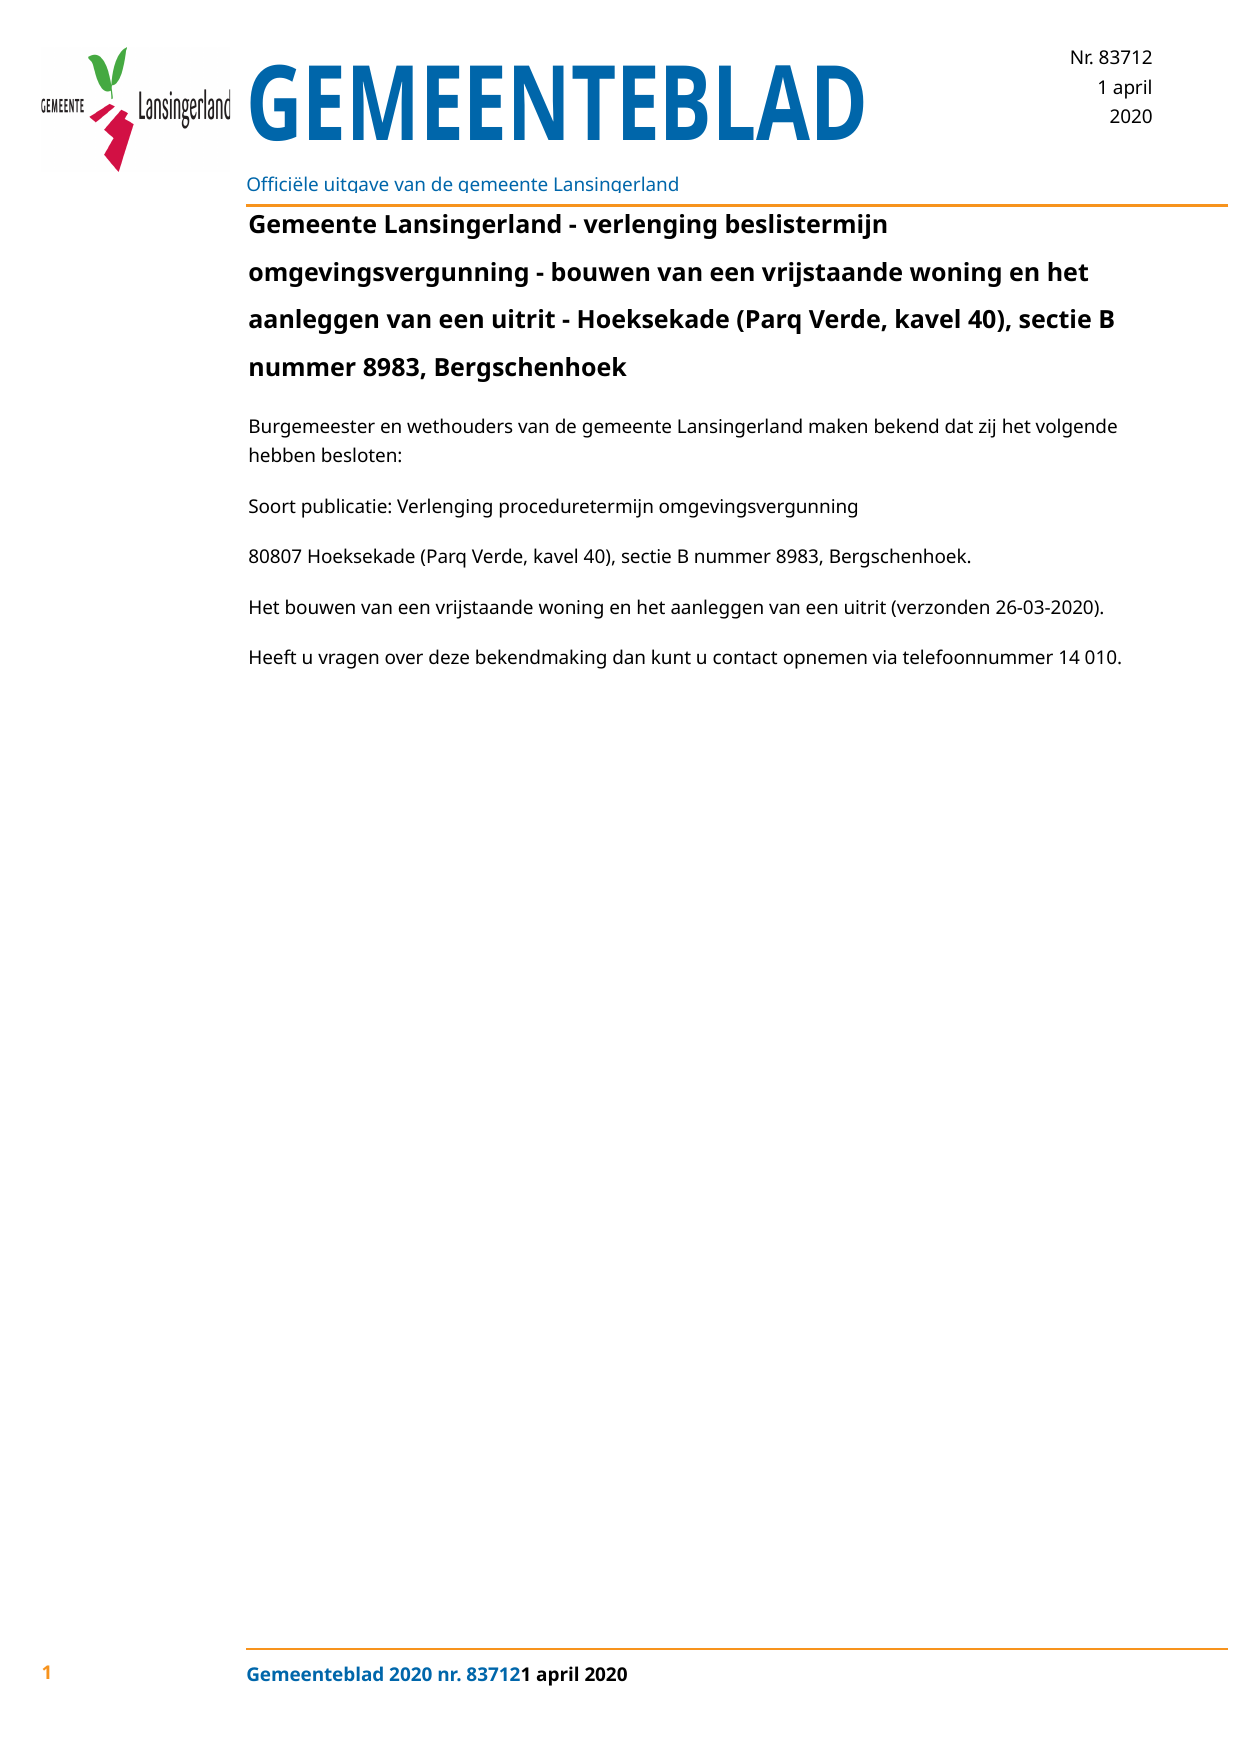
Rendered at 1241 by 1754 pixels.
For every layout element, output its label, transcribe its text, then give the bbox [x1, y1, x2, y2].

text Gemeente Lansingerland - verlenging beslistermijn omgevingsvergunning - bouwen van een vrijstaande woning en het aanleggen van een uitrit - Hoeksekade (Parq Verde, kavel 40), sectie B nummer 8983, Bergschenhoek [248, 207, 1152, 384]
picture [41, 47, 231, 172]
text 80807 Hoeksekade (Parq Verde, kavel 40), sectie B nummer 8983, Bergschenhoek. [248, 543, 1152, 569]
text Burgemeester en wethouders van de gemeente Lansingerland maken bekend dat zij het volgende hebben besloten: [248, 413, 1152, 468]
text Heeft u vragen over deze bekendmaking dan kunt u contact opnemen via telefoonnummer 14 010. [248, 644, 1152, 670]
text Het bouwen van een vrijstaande woning en het aanleggen van een uitrit (verzonden 26-03-2020). [248, 594, 1152, 620]
text Soort publicatie: Verlenging proceduretermijn omgevingsvergunning [248, 493, 1152, 519]
